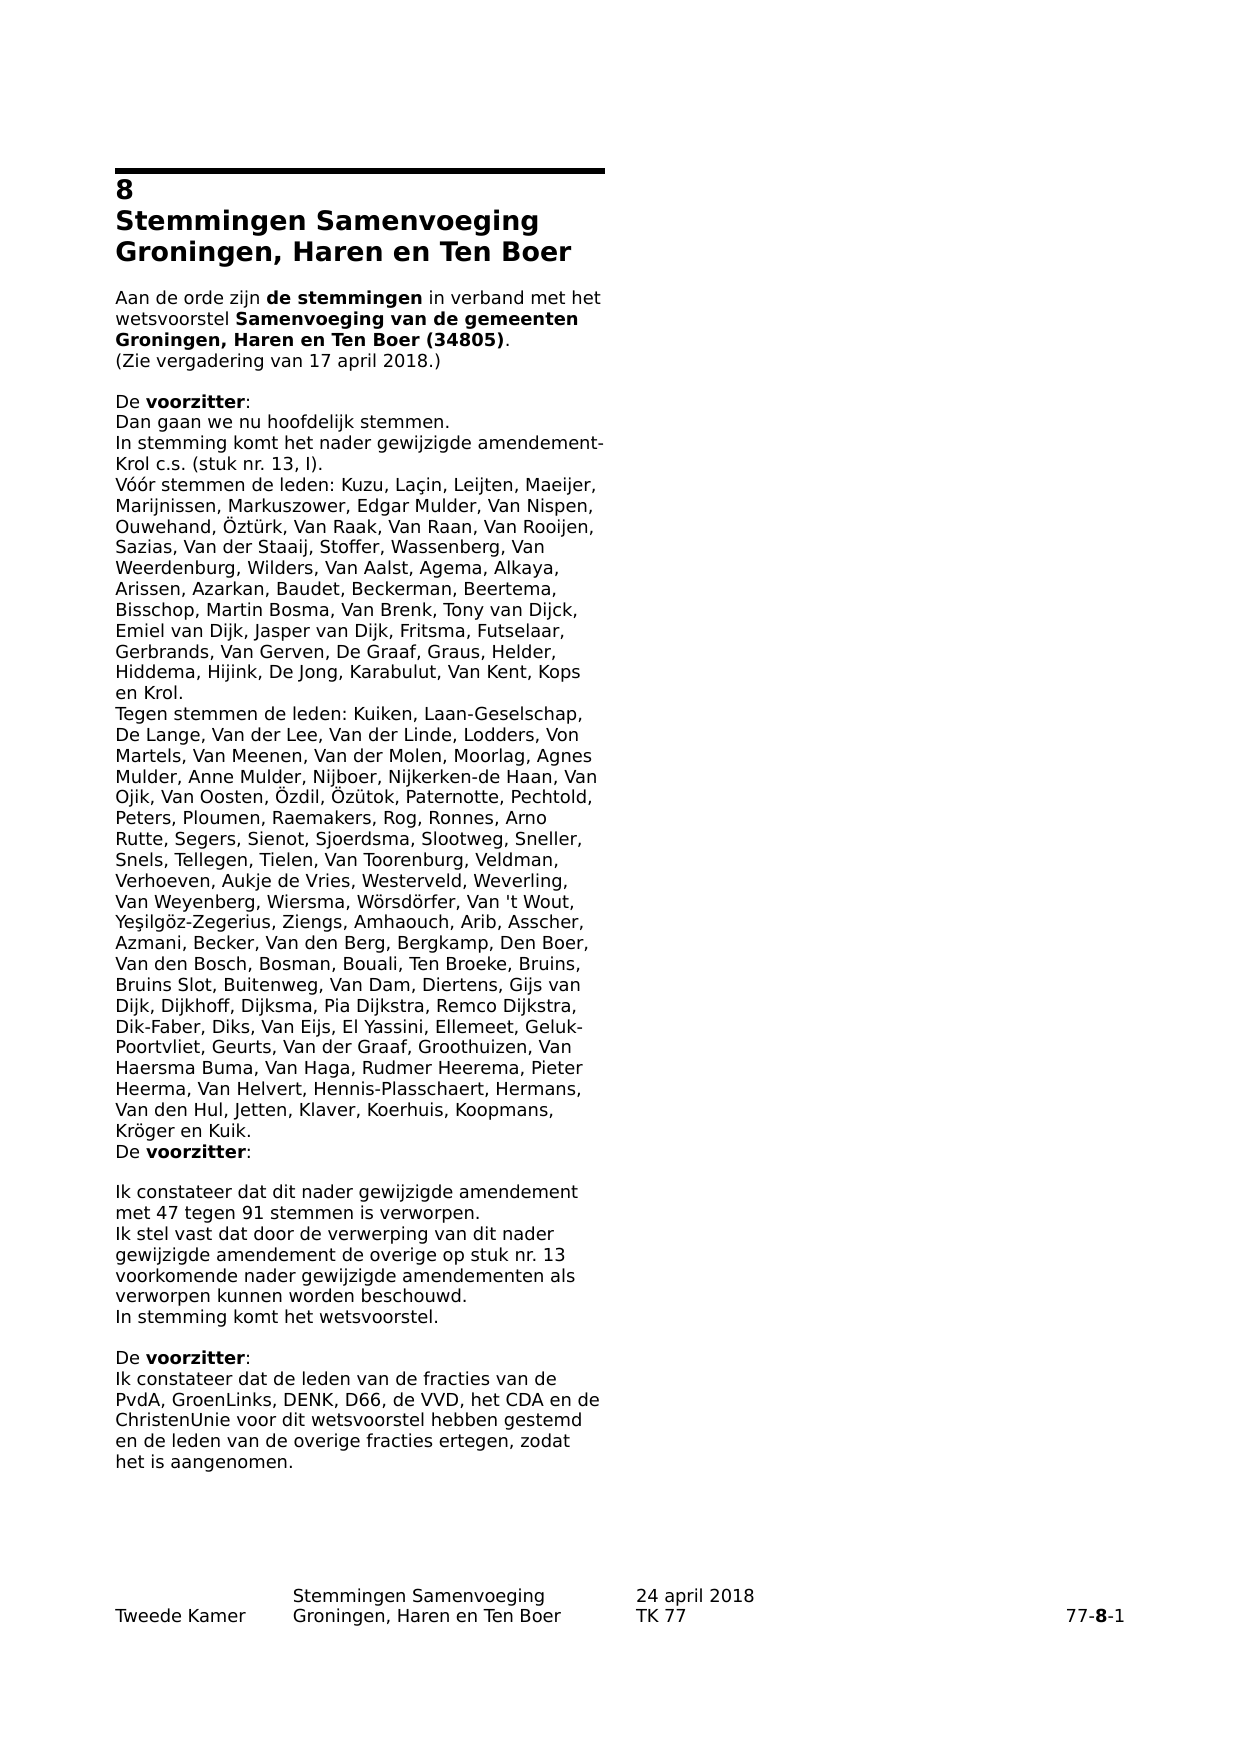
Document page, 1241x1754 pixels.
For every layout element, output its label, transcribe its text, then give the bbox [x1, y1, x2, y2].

title 8 Stemmingen Samenvoeging Groningen, Haren en Ten Boer [115, 174, 605, 268]
text Tegen stemmen de leden: Kuiken, Laan-Geselschap, De Lange, Van der Lee, Van der Linde, Lodders, Von Martels, Van Meenen, Van der Molen, Moorlag, Agnes Mulder, Anne Mulder, Nijboer, Nijkerken-de Haan, Van Ojik, Van Oosten, Özdil, Özütok, Paternotte, Pechtold, Peters, Ploumen, Raemakers, Rog, Ronnes, Arno Rutte, Segers, Sienot, Sjoerdsma, Slootweg, Sneller, Snels, Tellegen, Tielen, Van Toorenburg, Veldman, Verhoeven, Aukje de Vries, Westerveld, Weverling, Van Weyenberg, Wiersma, Wörsdörfer, Van 't Wout, Yeşilgöz-Zegerius, Ziengs, Amhaouch, Arib, Asscher, Azmani, Becker, Van den Berg, Bergkamp, Den Boer, Van den Bosch, Bosman, Bouali, Ten Broeke, Bruins, Bruins Slot, Buitenweg, Van Dam, Diertens, Gijs van Dijk, Dijkhoff, Dijksma, Pia Dijkstra, Remco Dijkstra, Dik-Faber, Diks, Van Eijs, El Yassini, Ellemeet, Geluk-Poortvliet, Geurts, Van der Graaf, Groothuizen, Van Haersma Buma, Van Haga, Rudmer Heerema, Pieter Heerma, Van Helvert, Hennis-Plasschaert, Hermans, Van den Hul, Jetten, Klaver, Koerhuis, Koopmans, Kröger en Kuik. [115, 704, 605, 1141]
text In stemming komt het wetsvoorstel. [115, 1307, 605, 1328]
text De voorzitter: [115, 391, 605, 412]
text De voorzitter: [115, 1141, 605, 1162]
text Ik stel vast dat door de verwerping van dit nader gewijzigde amendement de overige op stuk nr. 13 voorkomende nader gewijzigde amendementen als verworpen kunnen worden beschouwd. [115, 1224, 605, 1307]
text De voorzitter: [115, 1348, 605, 1368]
text Dan gaan we nu hoofdelijk stemmen. [115, 412, 605, 433]
text Vóór stemmen de leden: Kuzu, Laçin, Leijten, Maeijer, Marijnissen, Markuszower, Edgar Mulder, Van Nispen, Ouwehand, Öztürk, Van Raak, Van Raan, Van Rooijen, Sazias, Van der Staaij, Stoffer, Wassenberg, Van Weerdenburg, Wilders, Van Aalst, Agema, Alkaya, Arissen, Azarkan, Baudet, Beckerman, Beertema, Bisschop, Martin Bosma, Van Brenk, Tony van Dijck, Emiel van Dijk, Jasper van Dijk, Fritsma, Futselaar, Gerbrands, Van Gerven, De Graaf, Graus, Helder, Hiddema, Hijink, De Jong, Karabulut, Van Kent, Kops en Krol. [115, 475, 605, 704]
text (Zie vergadering van 17 april 2018.) [115, 351, 605, 371]
text In stemming komt het nader gewijzigde amendement-Krol c.s. (stuk nr. 13, I). [115, 433, 605, 475]
text Ik constateer dat de leden van de fracties van de PvdA, GroenLinks, DENK, D66, de VVD, het CDA en de ChristenUnie voor dit wetsvoorstel hebben gestemd en de leden van de overige fracties ertegen, zodat het is aangenomen. [115, 1368, 605, 1473]
text Aan de orde zijn de stemmingen in verband met het wetsvoorstel Samenvoeging van de gemeenten Groningen, Haren en Ten Boer (34805). [115, 288, 605, 351]
text Ik constateer dat dit nader gewijzigde amendement met 47 tegen 91 stemmen is verworpen. [115, 1182, 605, 1224]
